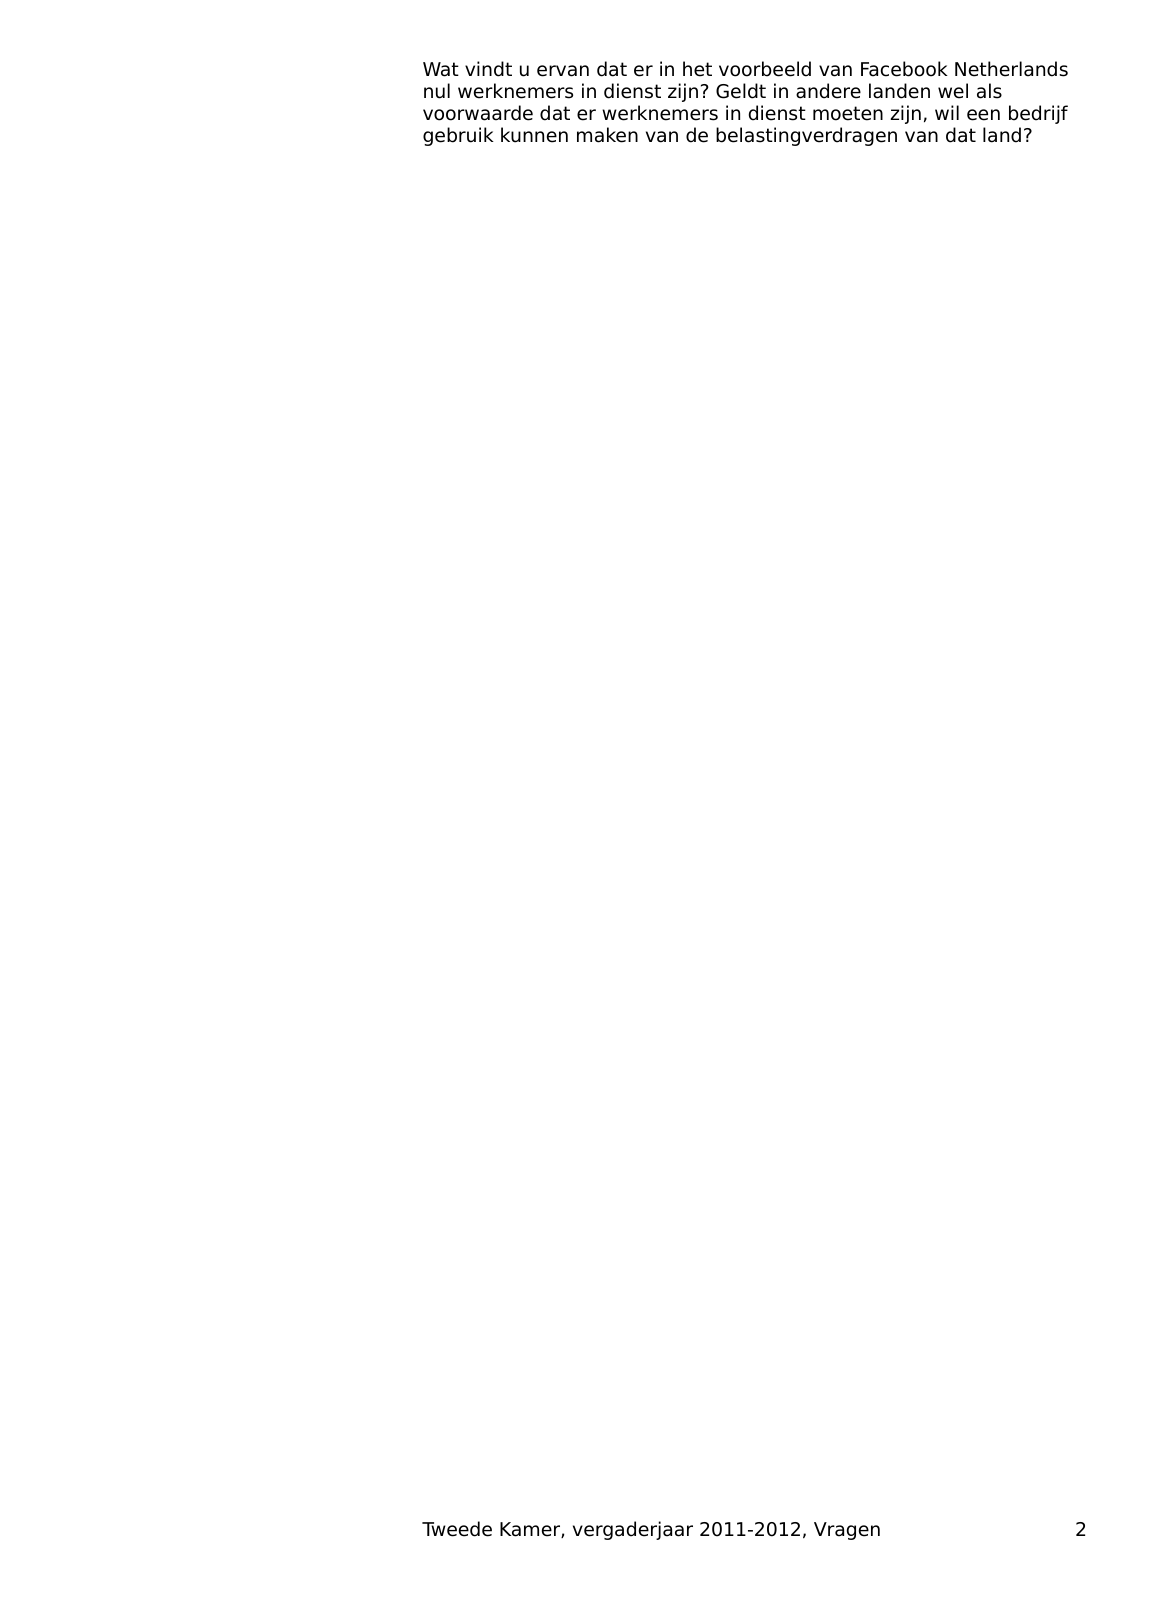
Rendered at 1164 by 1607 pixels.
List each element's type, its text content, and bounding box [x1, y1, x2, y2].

text Wat vindt u ervan dat er in het voorbeeld van Facebook Netherlands nul werknemers in dienst zijn? Geldt in andere landen wel als voorwaarde dat er werknemers in dienst moeten zijn, wil een bedrijf gebruik kunnen maken van de belastingverdragen van dat land? [422, 59, 1087, 147]
